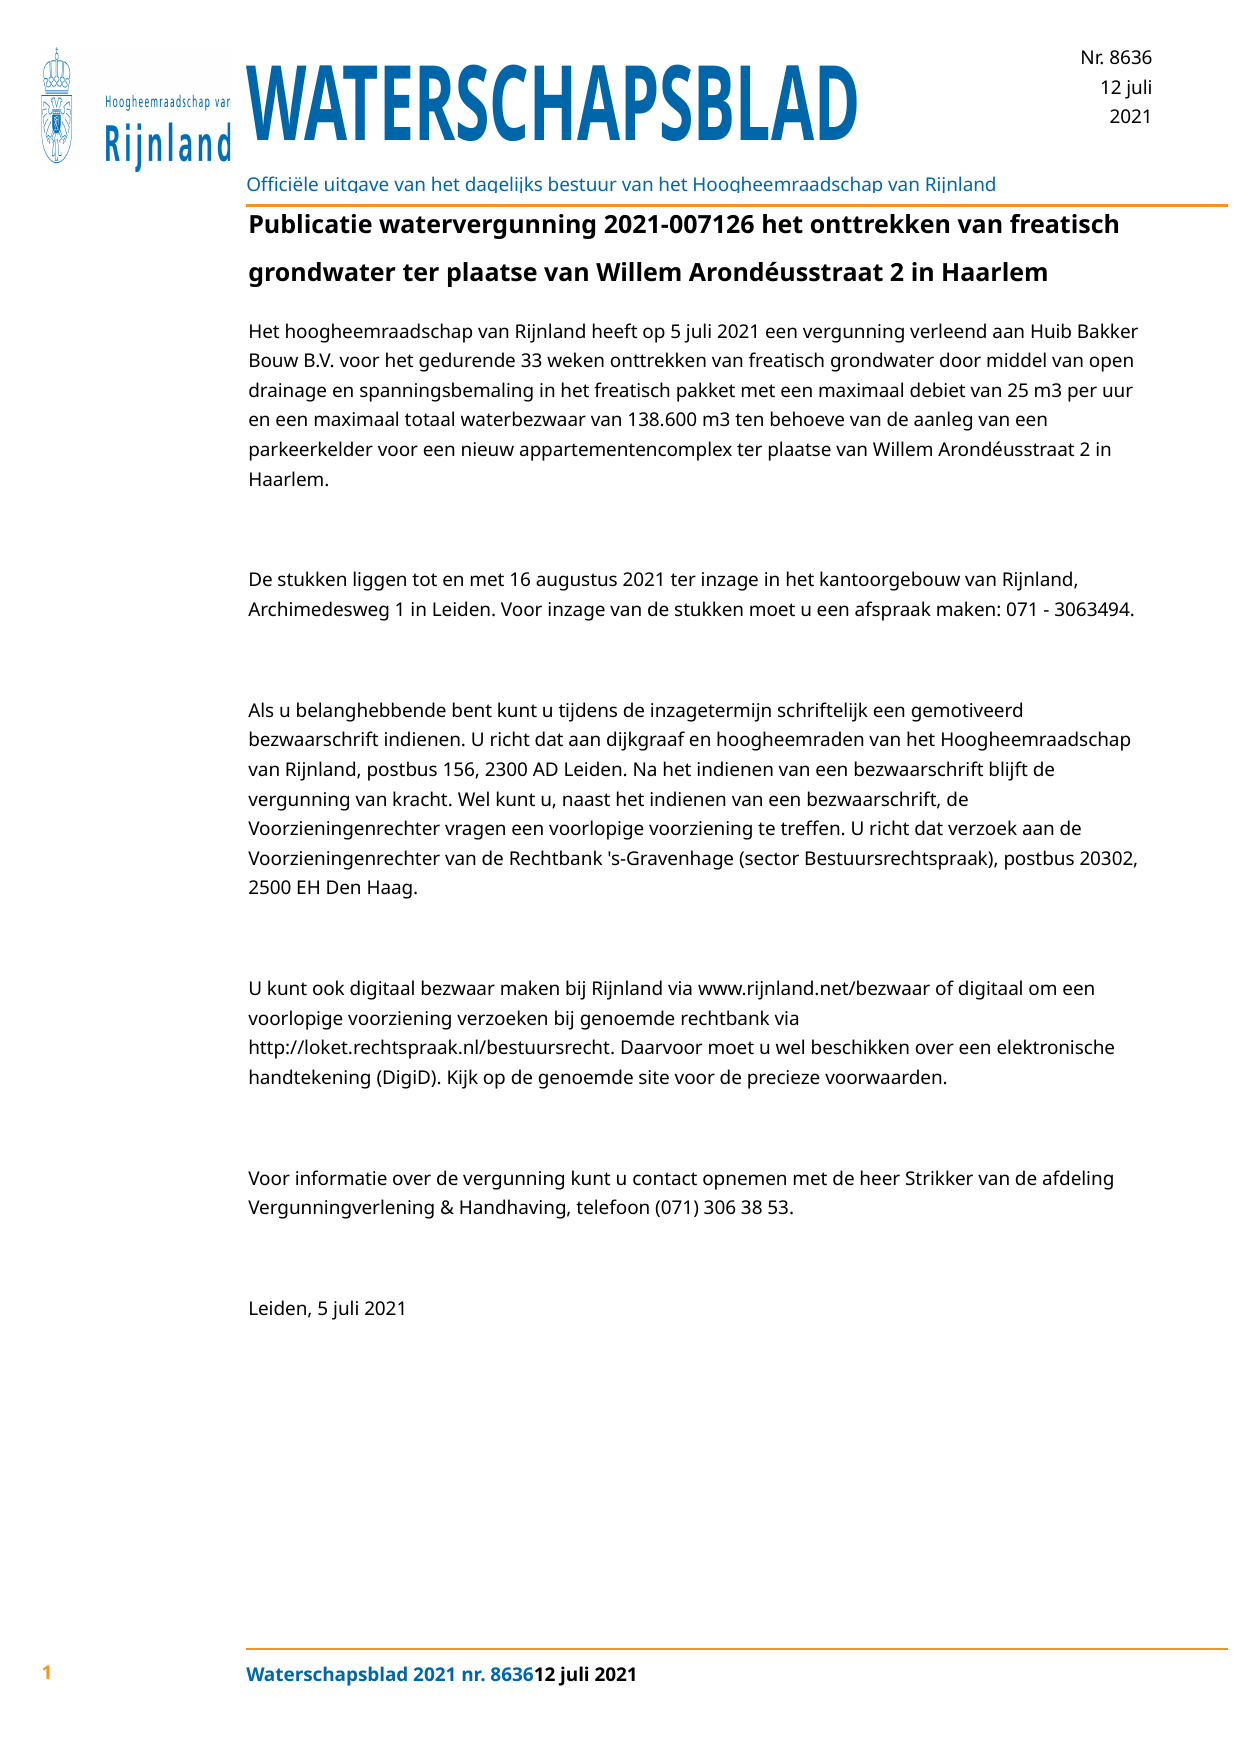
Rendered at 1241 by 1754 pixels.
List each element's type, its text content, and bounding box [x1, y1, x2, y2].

text Het hoogheemraadschap van Rijnland heeft op 5 juli 2021 een vergunning verleend aan Huib Bakker Bouw B.V. voor het gedurende 33 weken onttrekken van freatisch grondwater door middel van open drainage en spanningsbemaling in het freatisch pakket met een maximaal debiet van 25 m3 per uur en een maximaal totaal waterbezwaar van 138.600 m3 ten behoeve van de aanleg van een parkeerkelder voor een nieuw appartementencomplex ter plaatse van Willem Arondéusstraat 2 in Haarlem. [248, 318, 1152, 492]
text Publicatie watervergunning 2021-007126 het onttrekken van freatisch grondwater ter plaatse van Willem Arondéusstraat 2 in Haarlem [248, 207, 1152, 288]
text Leiden, 5 juli 2021 [248, 1295, 1152, 1321]
text U kunt ook digitaal bezwaar maken bij Rijnland via www.rijnland.net/bezwaar of digitaal om een voorlopige voorziening verzoeken bij genoemde rechtbank via http://loket.rechtspraak.nl/bestuursrecht. Daarvoor moet u wel beschikken over een elektronische handtekening (DigiD). Kijk op de genoemde site voor de precieze voorwaarden. [248, 975, 1152, 1090]
text Als u belanghebbende bent kunt u tijdens de inzagetermijn schriftelijk een gemotiveerd bezwaarschrift indienen. U richt dat aan dijkgraaf en hoogheemraden van het Hoogheemraadschap van Rijnland, postbus 156, 2300 AD Leiden. Na het indienen van een bezwaarschrift blijft de vergunning van kracht. Wel kunt u, naast het indienen van een bezwaarschrift, de Voorzieningenrechter vragen een voorlopige voorziening te treffen. U richt dat verzoek aan de Voorzieningenrechter van de Rechtbank 's-Gravenhage (sector Bestuursrechtspraak), postbus 20302, 2500 EH Den Haag. [248, 697, 1152, 900]
picture [41, 47, 231, 172]
text De stukken liggen tot en met 16 augustus 2021 ter inzage in het kantoorgebouw van Rijnland, Archimedesweg 1 in Leiden. Voor inzage van de stukken moet u een afspraak maken: 071 - 3063494. [248, 567, 1152, 622]
text Voor informatie over de vergunning kunt u contact opnemen met de heer Strikker van de afdeling Vergunningverlening & Handhaving, telefoon (071) 306 38 53. [248, 1165, 1152, 1220]
